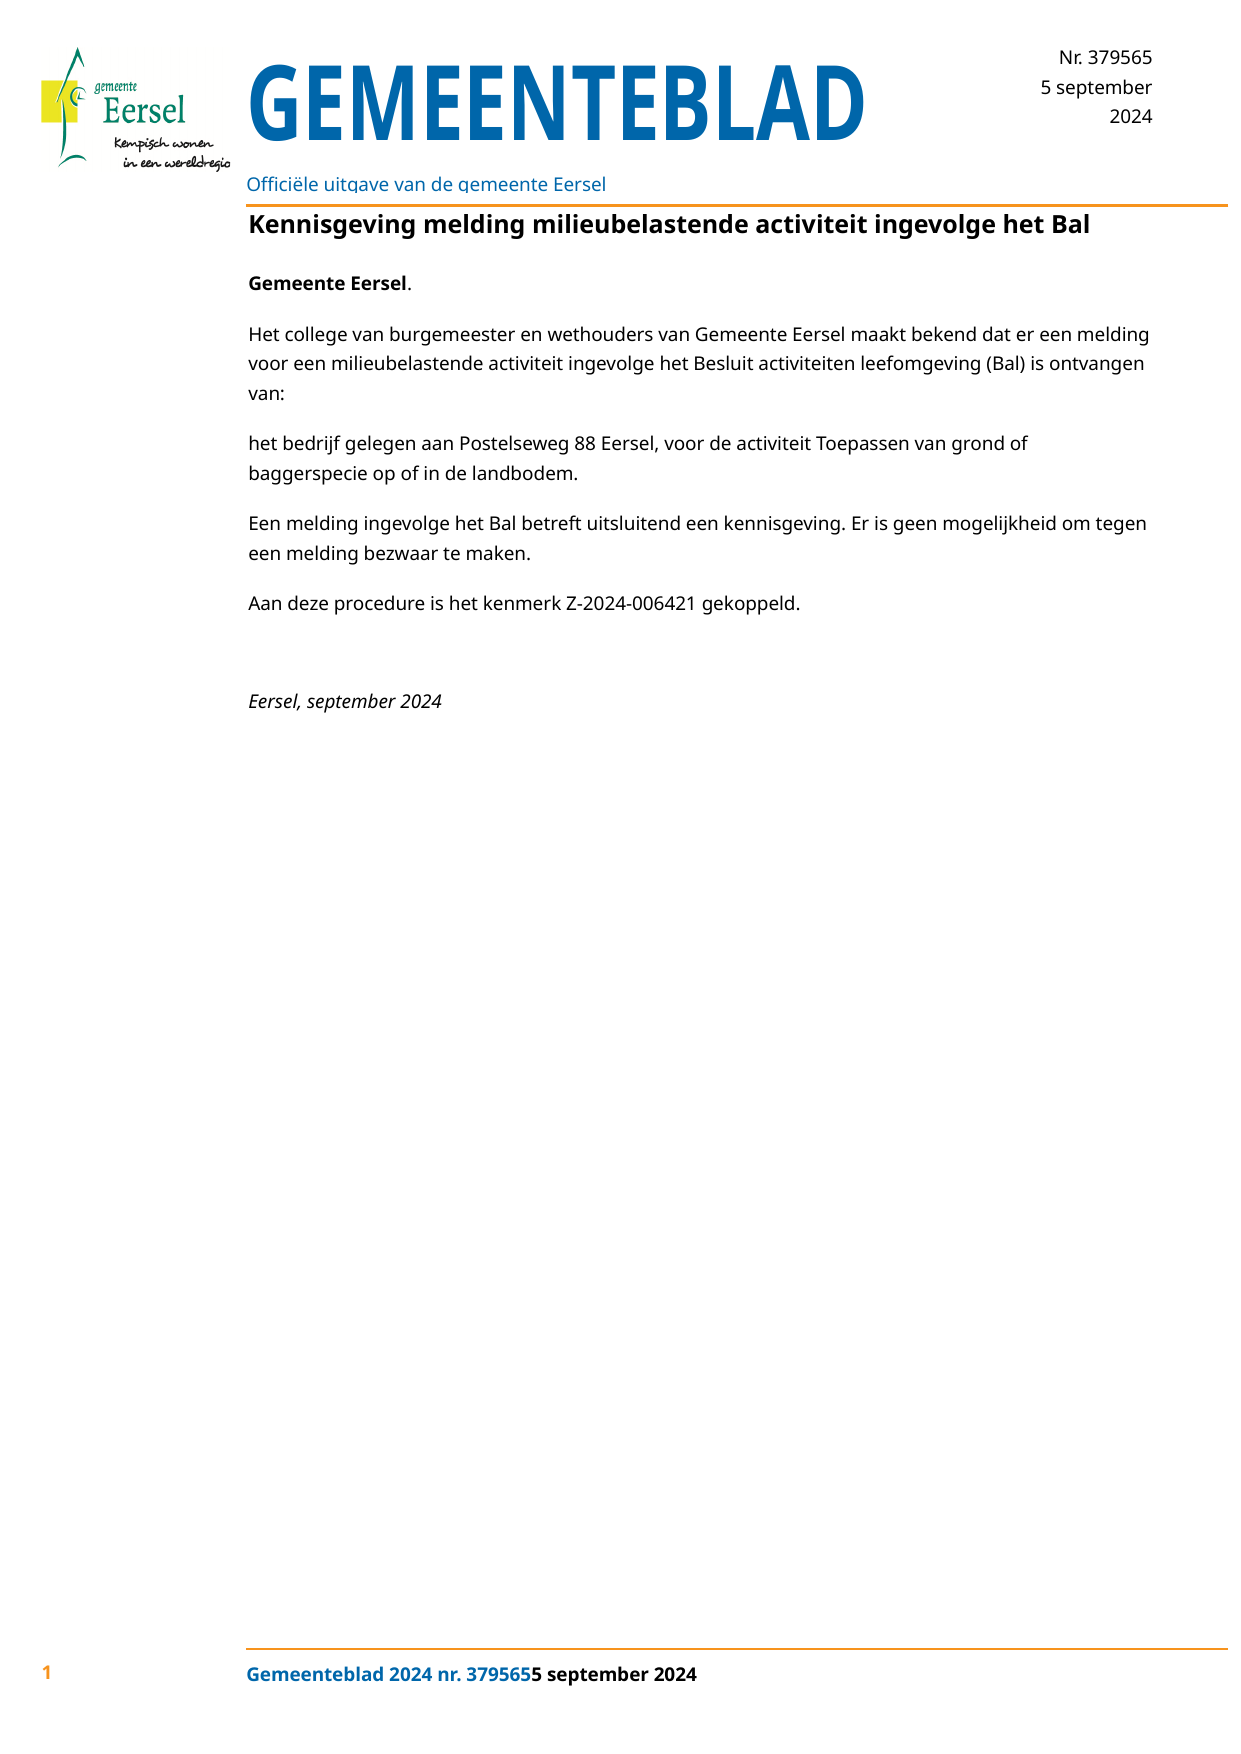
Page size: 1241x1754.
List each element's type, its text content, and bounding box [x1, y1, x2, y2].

text het bedrijf gelegen aan Postelseweg 88 Eersel, voor de activiteit Toepassen van grond of baggerspecie op of in de landbodem. [248, 430, 1152, 486]
text Aan deze procedure is het kenmerk Z-2024-006421 gekoppeld. [248, 590, 1152, 616]
text Gemeente Eersel. [248, 270, 1152, 296]
text Het college van burgemeester en wethouders van Gemeente Eersel maakt bekend dat er een melding voor een milieubelastende activiteit ingevolge het Besluit activiteiten leefomgeving (Bal) is ontvangen van: [248, 321, 1152, 406]
text Eersel, september 2024 [248, 688, 1152, 714]
picture [41, 47, 231, 172]
text Een melding ingevolge het Bal betreft uitsluitend een kennisgeving. Er is geen mogelijkheid om tegen een melding bezwaar te maken. [248, 510, 1152, 566]
text Kennisgeving melding milieubelastende activiteit ingevolge het Bal [248, 207, 1152, 241]
